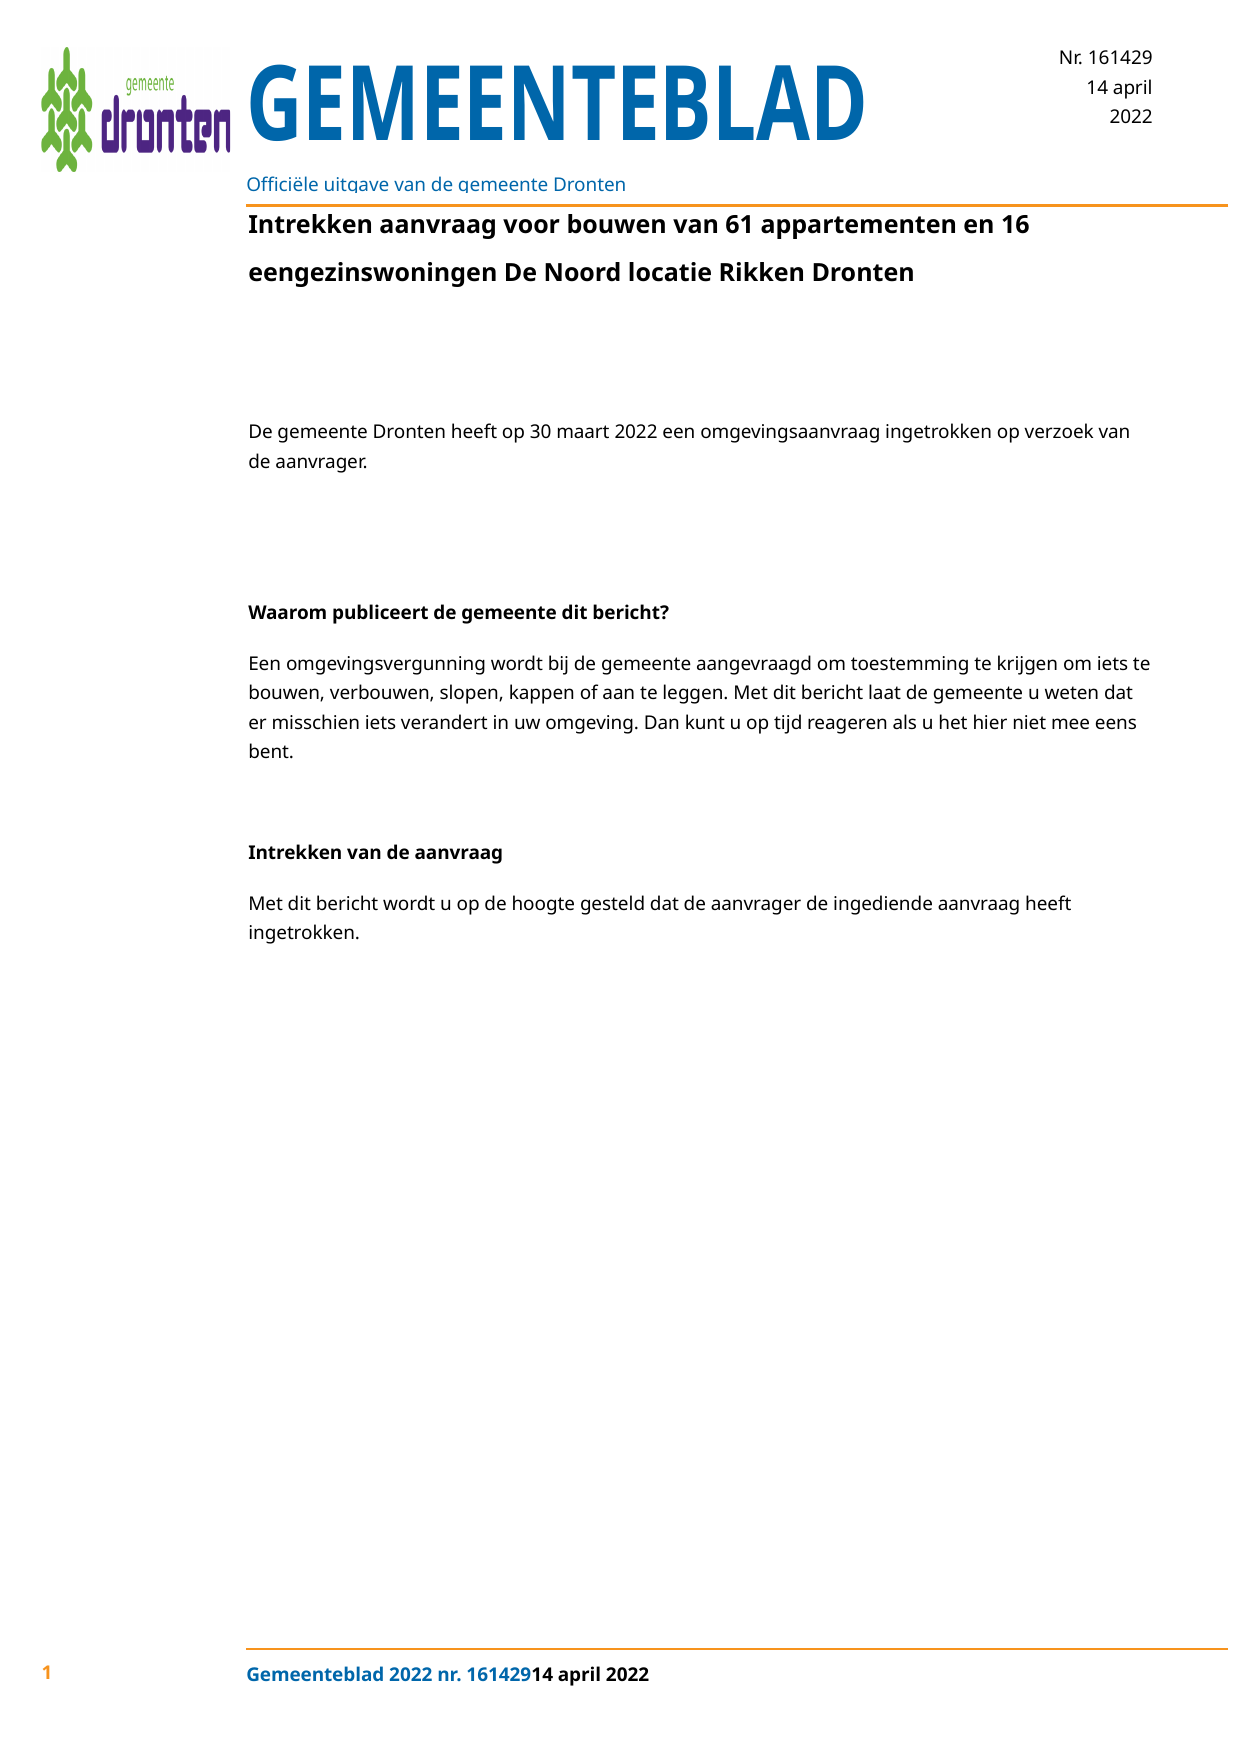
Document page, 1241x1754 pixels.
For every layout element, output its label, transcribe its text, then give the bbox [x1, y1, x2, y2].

text Met dit bericht wordt u op de hoogte gesteld dat de aanvrager de ingediende aanvraag heeft ingetrokken. [248, 890, 1152, 945]
text Waarom publiceert de gemeente dit bericht? [248, 599, 1152, 625]
text Intrekken van de aanvraag [248, 839, 1152, 865]
picture [41, 47, 231, 172]
text Een omgevingsvergunning wordt bij de gemeente aangevraagd om toestemming te krijgen om iets te bouwen, verbouwen, slopen, kappen of aan te leggen. Met dit bericht laat de gemeente u weten dat er misschien iets verandert in uw omgeving. Dan kunt u op tijd reageren als u het hier niet mee eens bent. [248, 650, 1152, 764]
text Intrekken aanvraag voor bouwen van 61 appartementen en 16 eengezinswoningen De Noord locatie Rikken Dronten [248, 207, 1152, 288]
text De gemeente Dronten heeft op 30 maart 2022 een omgevingsaanvraag ingetrokken op verzoek van de aanvrager. [248, 419, 1152, 474]
